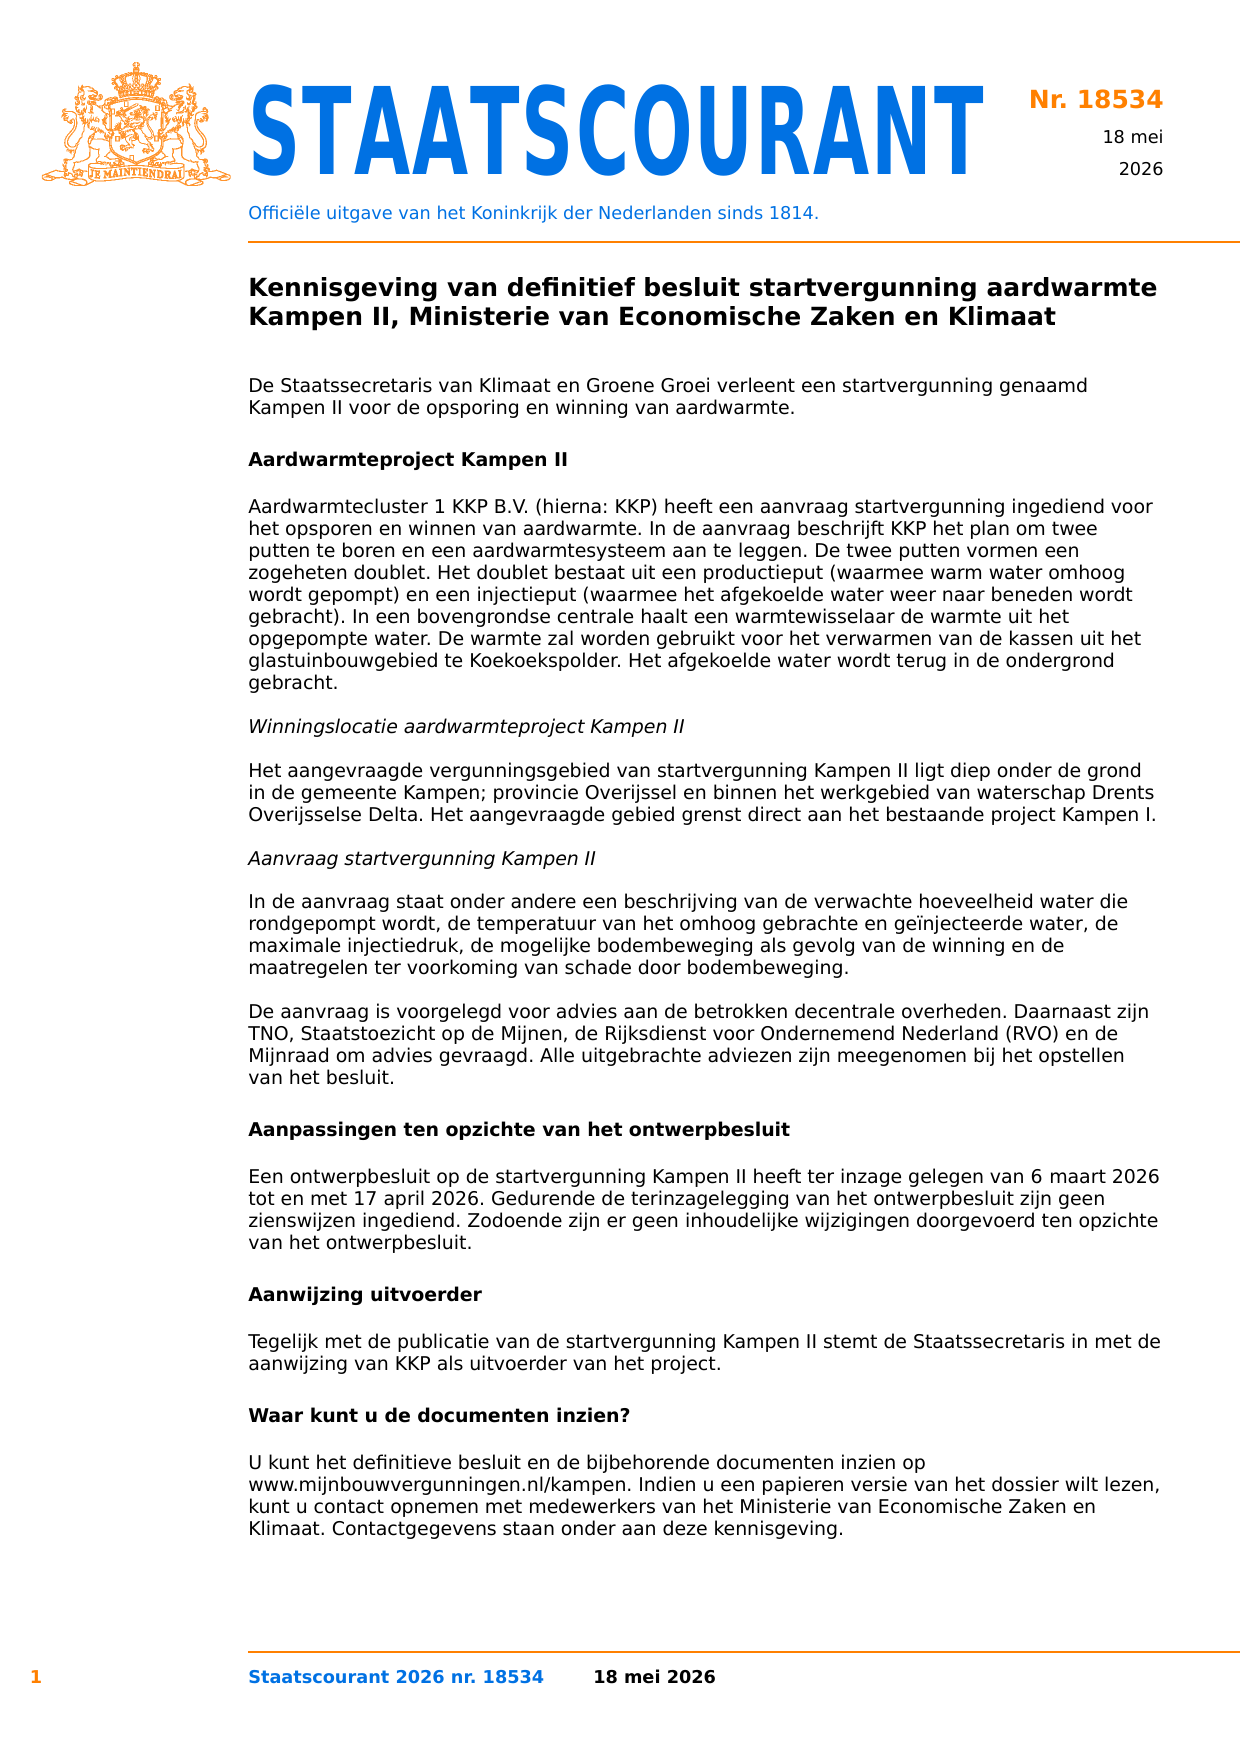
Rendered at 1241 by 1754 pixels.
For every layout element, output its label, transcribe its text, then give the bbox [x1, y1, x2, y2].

table_header STAATSCOURANT [248, 62, 998, 203]
table_header [25, 62, 248, 241]
table_cell Officiële uitgave van het Koninkrijk der Nederlanden sinds 1814. [248, 203, 1240, 241]
text U kunt het definitieve besluit en de bijbehorende documenten inzien op www.mijnbouwvergunningen.nl/kampen. Indien u een papieren versie van het dossier wilt lezen, kunt u contact opnemen met medewerkers van het Ministerie van Economische Zaken en Klimaat. Contactgegevens staan onder aan deze kennisgeving. [248, 1452, 1163, 1540]
text Aardwarmtecluster 1 KKP B.V. (hierna: KKP) heeft een aanvraag startvergunning ingediend voor het opsporen en winnen van aardwarmte. In de aanvraag beschrijft KKP het plan om twee putten te boren en een aardwarmtesysteem aan te leggen. De twee putten vormen een zogeheten doublet. Het doublet bestaat uit een productieput (waarmee warm water omhoog wordt gepompt) en een injectieput (waarmee het afgekoelde water weer naar beneden wordt gebracht). In een bovengrondse centrale haalt een warmtewisselaar de warmte uit het opgepompte water. De warmte zal worden gebruikt voor het verwarmen van de kassen uit het glastuinbouwgebied te Koekoekspolder. Het afgekoelde water wordt terug in de ondergrond gebracht. [248, 496, 1163, 694]
subtitle Aanpassingen ten opzichte van het ontwerpbesluit [248, 1119, 1163, 1141]
text De Staatssecretaris van Klimaat en Groene Groei verleent een startvergunning genaamd Kampen II voor de opsporing en winning van aardwarmte. [248, 375, 1163, 419]
text Het aangevraagde vergunningsgebied van startvergunning Kampen II ligt diep onder de grond in de gemeente Kampen; provincie Overijssel en binnen het werkgebied van waterschap Drents Overijsselse Delta. Het aangevraagde gebied grenst direct aan het bestaande project Kampen I. [248, 759, 1163, 826]
table_cell 2026 [998, 153, 1240, 203]
subtitle Aardwarmteproject Kampen II [248, 449, 1163, 471]
picture [41, 62, 231, 186]
table_header Nr. 18534 [998, 62, 1240, 121]
subtitle Winningslocatie aardwarmteproject Kampen II [248, 716, 1163, 738]
text In de aanvraag staat onder andere een beschrijving van de verwachte hoeveelheid water die rondgepompt wordt, de temperatuur van het omhoog gebrachte en geïnjecteerde water, de maximale injectiedruk, de mogelijke bodembeweging als gevolg van de winning en de maatregelen ter voorkoming van schade door bodembeweging. [248, 891, 1163, 979]
text De aanvraag is voorgelegd voor advies aan de betrokken decentrale overheden. Daarnaast zijn TNO, Staatstoezicht op de Mijnen, de Rijksdienst voor Ondernemend Nederland (RVO) en de Mijnraad om advies gevraagd. Alle uitgebrachte adviezen zijn meegenomen bij het opstellen van het besluit. [248, 1001, 1163, 1089]
subtitle Aanwijzing uitvoerder [248, 1284, 1163, 1306]
text Tegelijk met de publicatie van de startvergunning Kampen II stemt de Staatssecretaris in met de aanwijzing van KKP als uitvoerder van het project. [248, 1331, 1163, 1375]
text Een ontwerpbesluit op de startvergunning Kampen II heeft ter inzage gelegen van 6 maart 2026 tot en met 17 april 2026. Gedurende de terinzagelegging van het ontwerpbesluit zijn geen zienswijzen ingediend. Zodoende zijn er geen inhoudelijke wijzigingen doorgevoerd ten opzichte van het ontwerpbesluit. [248, 1166, 1163, 1254]
subtitle Waar kunt u de documenten inzien? [248, 1405, 1163, 1427]
table_cell 18 mei [998, 121, 1240, 153]
subtitle Kennisgeving van definitief besluit startvergunning aardwarmte Kampen II, Ministerie van Economische Zaken en Klimaat [248, 273, 1163, 331]
subtitle Aanvraag startvergunning Kampen II [248, 847, 1163, 869]
